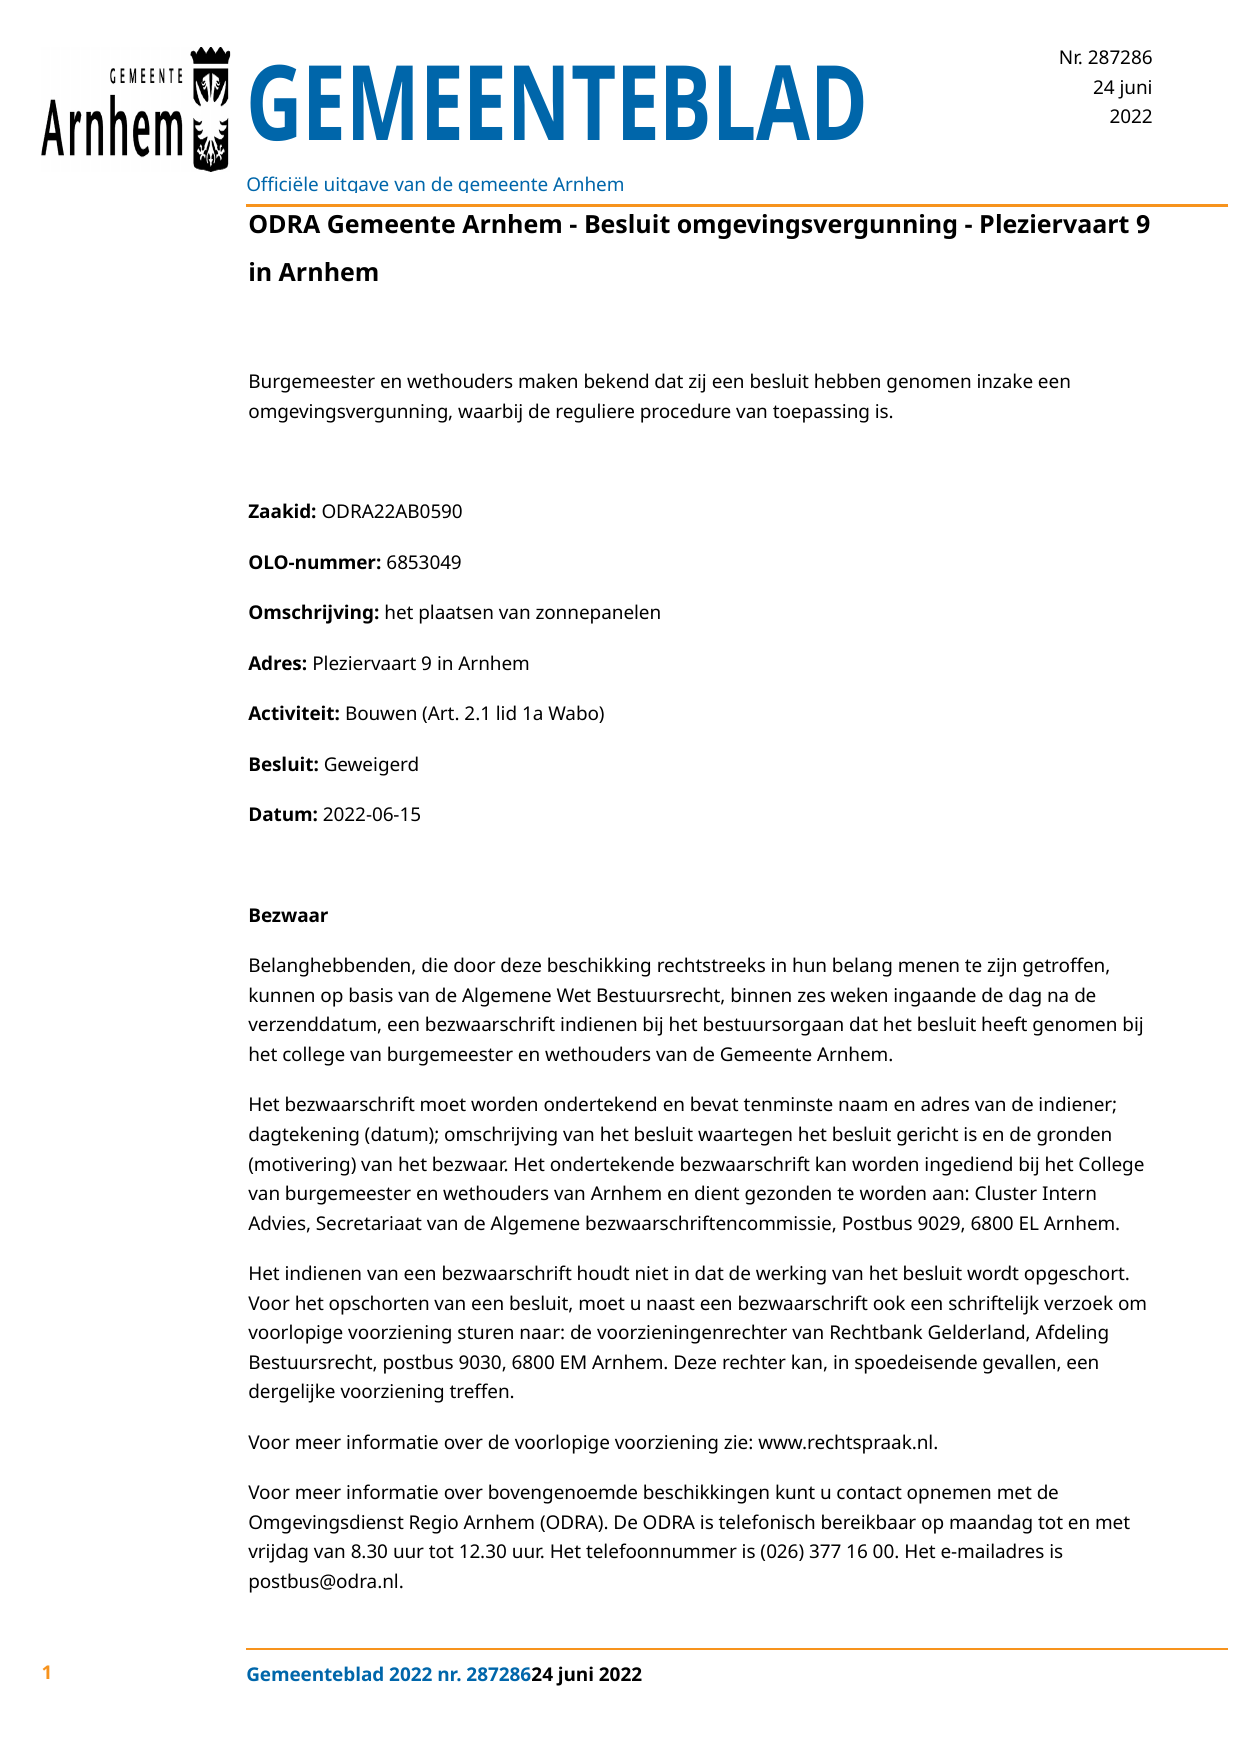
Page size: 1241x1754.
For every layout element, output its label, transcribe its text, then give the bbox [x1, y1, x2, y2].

text Het bezwaarschrift moet worden ondertekend en bevat tenminste naam en adres van de indiener; dagtekening (datum); omschrijving van het besluit waartegen het besluit gericht is en de gronden (motivering) van het bezwaar. Het ondertekende bezwaarschrift kan worden ingediend bij het College van burgemeester en wethouders van Arnhem en dient gezonden te worden aan: Cluster Intern Advies, Secretariaat van de Algemene bezwaarschriftencommissie, Postbus 9029, 6800 EL Arnhem. [248, 1092, 1152, 1236]
text Omschrijving: het plaatsen van zonnepanelen [248, 599, 1152, 625]
text Adres: Pleziervaart 9 in Arnhem [248, 650, 1152, 676]
text Datum: 2022-06-15 [248, 801, 1152, 827]
text Bezwaar [248, 902, 1152, 928]
text Besluit: Geweigerd [248, 751, 1152, 777]
text Burgemeester en wethouders maken bekend dat zij een besluit hebben genomen inzake een omgevingsvergunning, waarbij de reguliere procedure van toepassing is. [248, 368, 1152, 424]
text Voor meer informatie over de voorlopige voorziening zie: www.rechtspraak.nl. [248, 1429, 1152, 1455]
text Het indienen van een bezwaarschrift houdt niet in dat de werking van het besluit wordt opgeschort. Voor het opschorten van een besluit, moet u naast een bezwaarschrift ook een schriftelijk verzoek om voorlopige voorziening sturen naar: de voorzieningenrechter van Rechtbank Gelderland, Afdeling Bestuursrecht, postbus 9030, 6800 EM Arnhem. Deze rechter kan, in spoedeisende gevallen, een dergelijke voorziening treffen. [248, 1260, 1152, 1404]
text Zaakid: ODRA22AB0590 [248, 499, 1152, 524]
text ODRA Gemeente Arnhem - Besluit omgevingsvergunning - Pleziervaart 9 in Arnhem [248, 207, 1152, 288]
text OLO-nummer: 6853049 [248, 549, 1152, 575]
text Belanghebbenden, die door deze beschikking rechtstreeks in hun belang menen te zijn getroffen, kunnen op basis van de Algemene Wet Bestuursrecht, binnen zes weken ingaande de dag na de verzenddatum, een bezwaarschrift indienen bij het bestuursorgaan dat het besluit heeft genomen bij het college van burgemeester en wethouders van de Gemeente Arnhem. [248, 952, 1152, 1067]
text Voor meer informatie over bovengenoemde beschikkingen kunt u contact opnemen met de Omgevingsdienst Regio Arnhem (ODRA). De ODRA is telefonisch bereikbaar op maandag tot en met vrijdag van 8.30 uur tot 12.30 uur. Het telefoonnummer is (026) 377 16 00. Het e-mailadres is postbus@odra.nl. [248, 1479, 1152, 1594]
picture [41, 47, 231, 172]
text Activiteit: Bouwen (Art. 2.1 lid 1a Wabo) [248, 700, 1152, 726]
